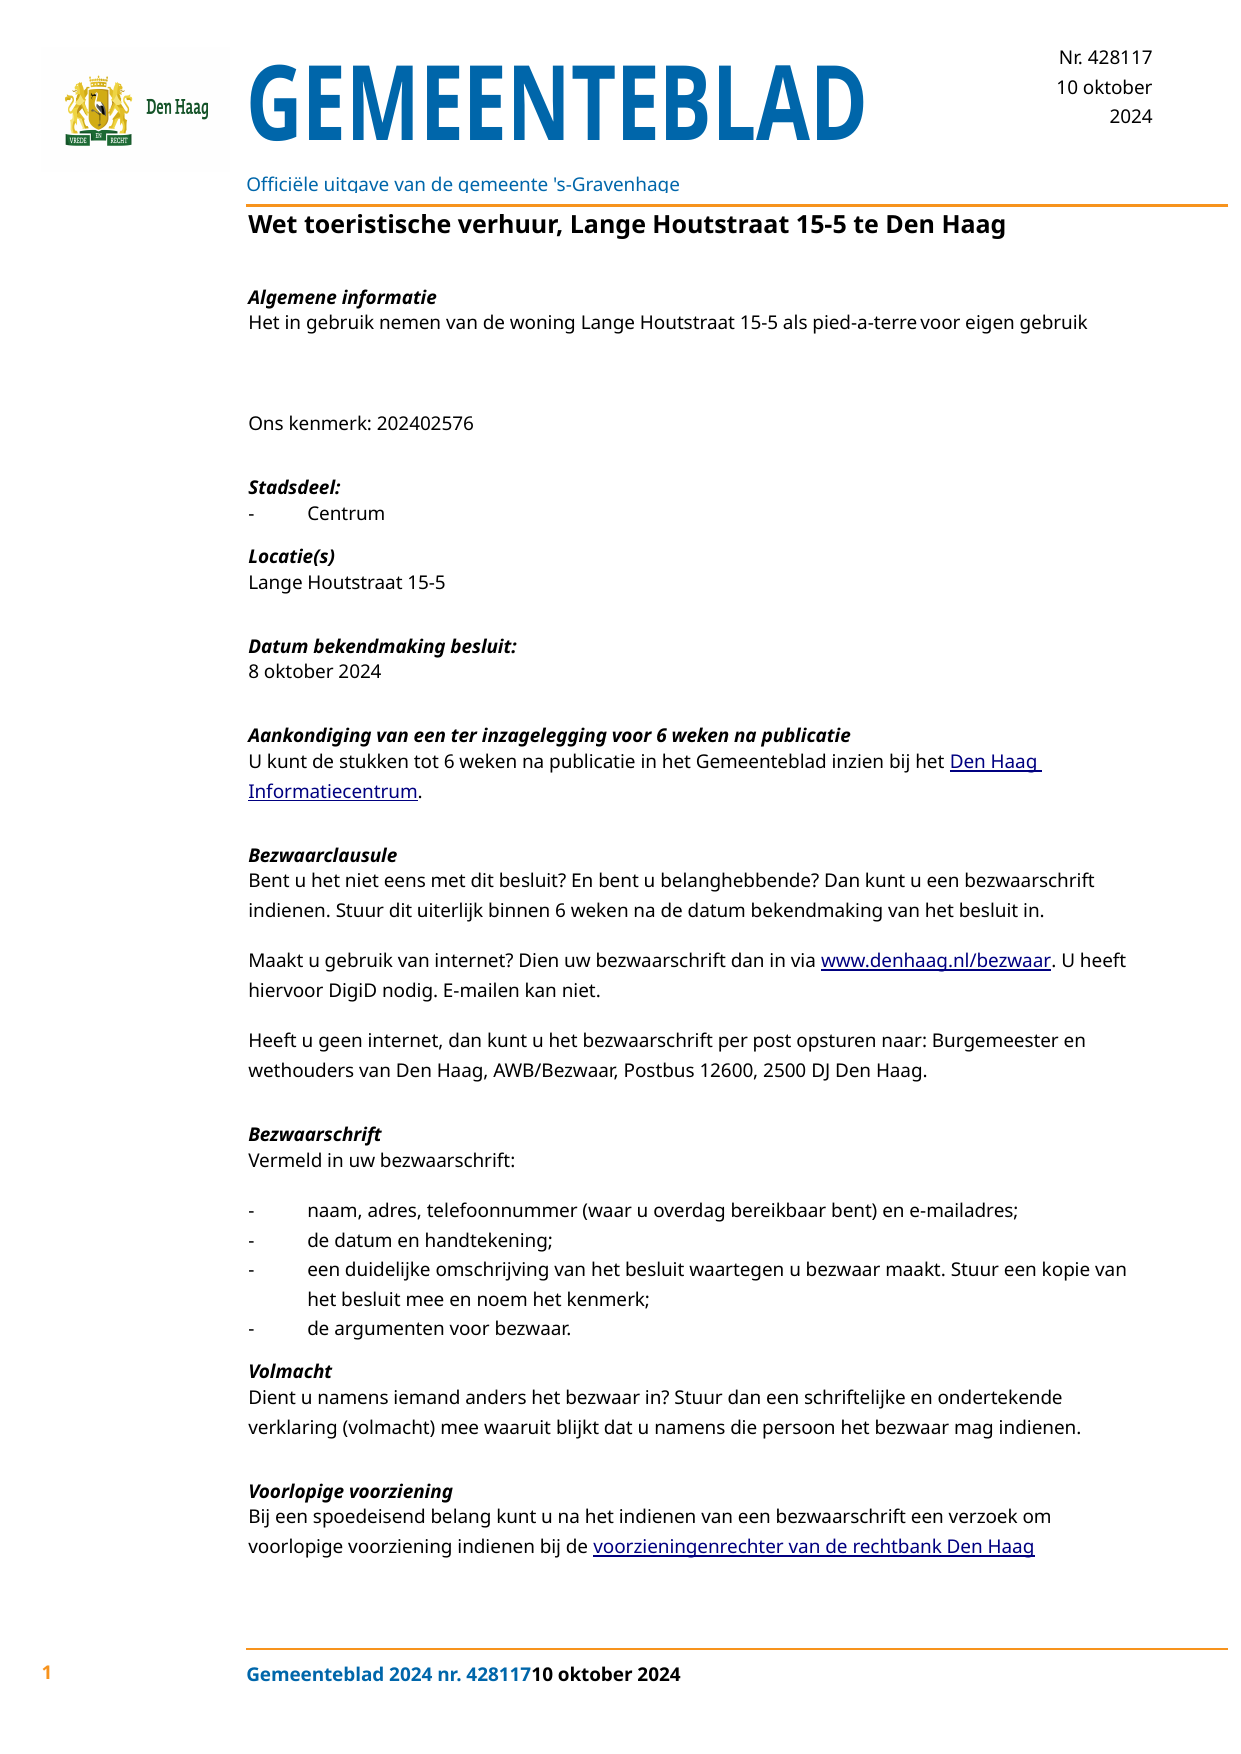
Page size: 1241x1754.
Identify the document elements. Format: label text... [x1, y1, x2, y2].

text Stadsdeel: [248, 474, 1152, 500]
text Locatie(s) [248, 543, 1152, 569]
list de argumenten voor bezwaar. [248, 1316, 1152, 1341]
text Bezwaarclausule [248, 842, 1152, 868]
text Algemene informatie [248, 284, 1152, 309]
text Datum bekendmaking besluit: [248, 633, 1152, 659]
text Volmacht [248, 1359, 1152, 1384]
text Wet toeristische verhuur, Lange Houtstraat 15-5 te Den Haag [248, 207, 1152, 241]
list de datum en handtekening; [248, 1227, 1152, 1253]
text Bent u het niet eens met dit besluit? En bent u belanghebbende? Dan kunt u een bezwaarschrift indienen. Stuur dit uiterlijk binnen 6 weken na de datum bekendmaking van het besluit in. [248, 868, 1152, 923]
text 8 oktober 2024 [248, 659, 1152, 684]
text Het in gebruik nemen van de woning Lange Houtstraat 15-5 als pied-a-terre voor eigen gebruik [248, 309, 1152, 335]
text U kunt de stukken tot 6 weken na publicatie in het Gemeenteblad inzien bij het Den Haag Informatiecentrum. [248, 748, 1152, 804]
picture [41, 47, 231, 172]
text Heeft u geen internet, dan kunt u het bezwaarschrift per post opsturen naar: Burgemeester en wethouders van Den Haag, AWB/Bezwaar, Postbus 12600, 2500 DJ Den Haag. [248, 1028, 1152, 1083]
text Dient u namens iemand anders het bezwaar in? Stuur dan een schriftelijke en ondertekende verklaring (volmacht) mee waaruit blijkt dat u namens die persoon het bezwaar mag indienen. [248, 1384, 1152, 1440]
text Voorlopige voorziening [248, 1478, 1152, 1504]
text Lange Houtstraat 15-5 [248, 569, 1152, 595]
text Vermeld in uw bezwaarschrift: [248, 1147, 1152, 1173]
text Aankondiging van een ter inzagelegging voor 6 weken na publicatie [248, 723, 1152, 748]
list naam, adres, telefoonnummer (waar u overdag bereikbaar bent) en e-mailadres; [248, 1197, 1152, 1223]
list Centrum [248, 500, 1152, 526]
text Ons kenmerk: 202402576 [248, 410, 1152, 436]
text Maakt u gebruik van internet? Dien uw bezwaarschrift dan in via www.denhaag.nl/bezwaar. U heeft hiervoor DigiD nodig. E-mailen kan niet. [248, 948, 1152, 1003]
text Bezwaarschrift [248, 1121, 1152, 1147]
text Bij een spoedeisend belang kunt u na het indienen van een bezwaarschrift een verzoek om voorlopige voorziening indienen bij de voorzieningenrechter van de rechtbank Den Haag [248, 1504, 1152, 1559]
list een duidelijke omschrijving van het besluit waartegen u bezwaar maakt. Stuur een kopie van het besluit mee en noem het kenmerk; [248, 1256, 1152, 1312]
